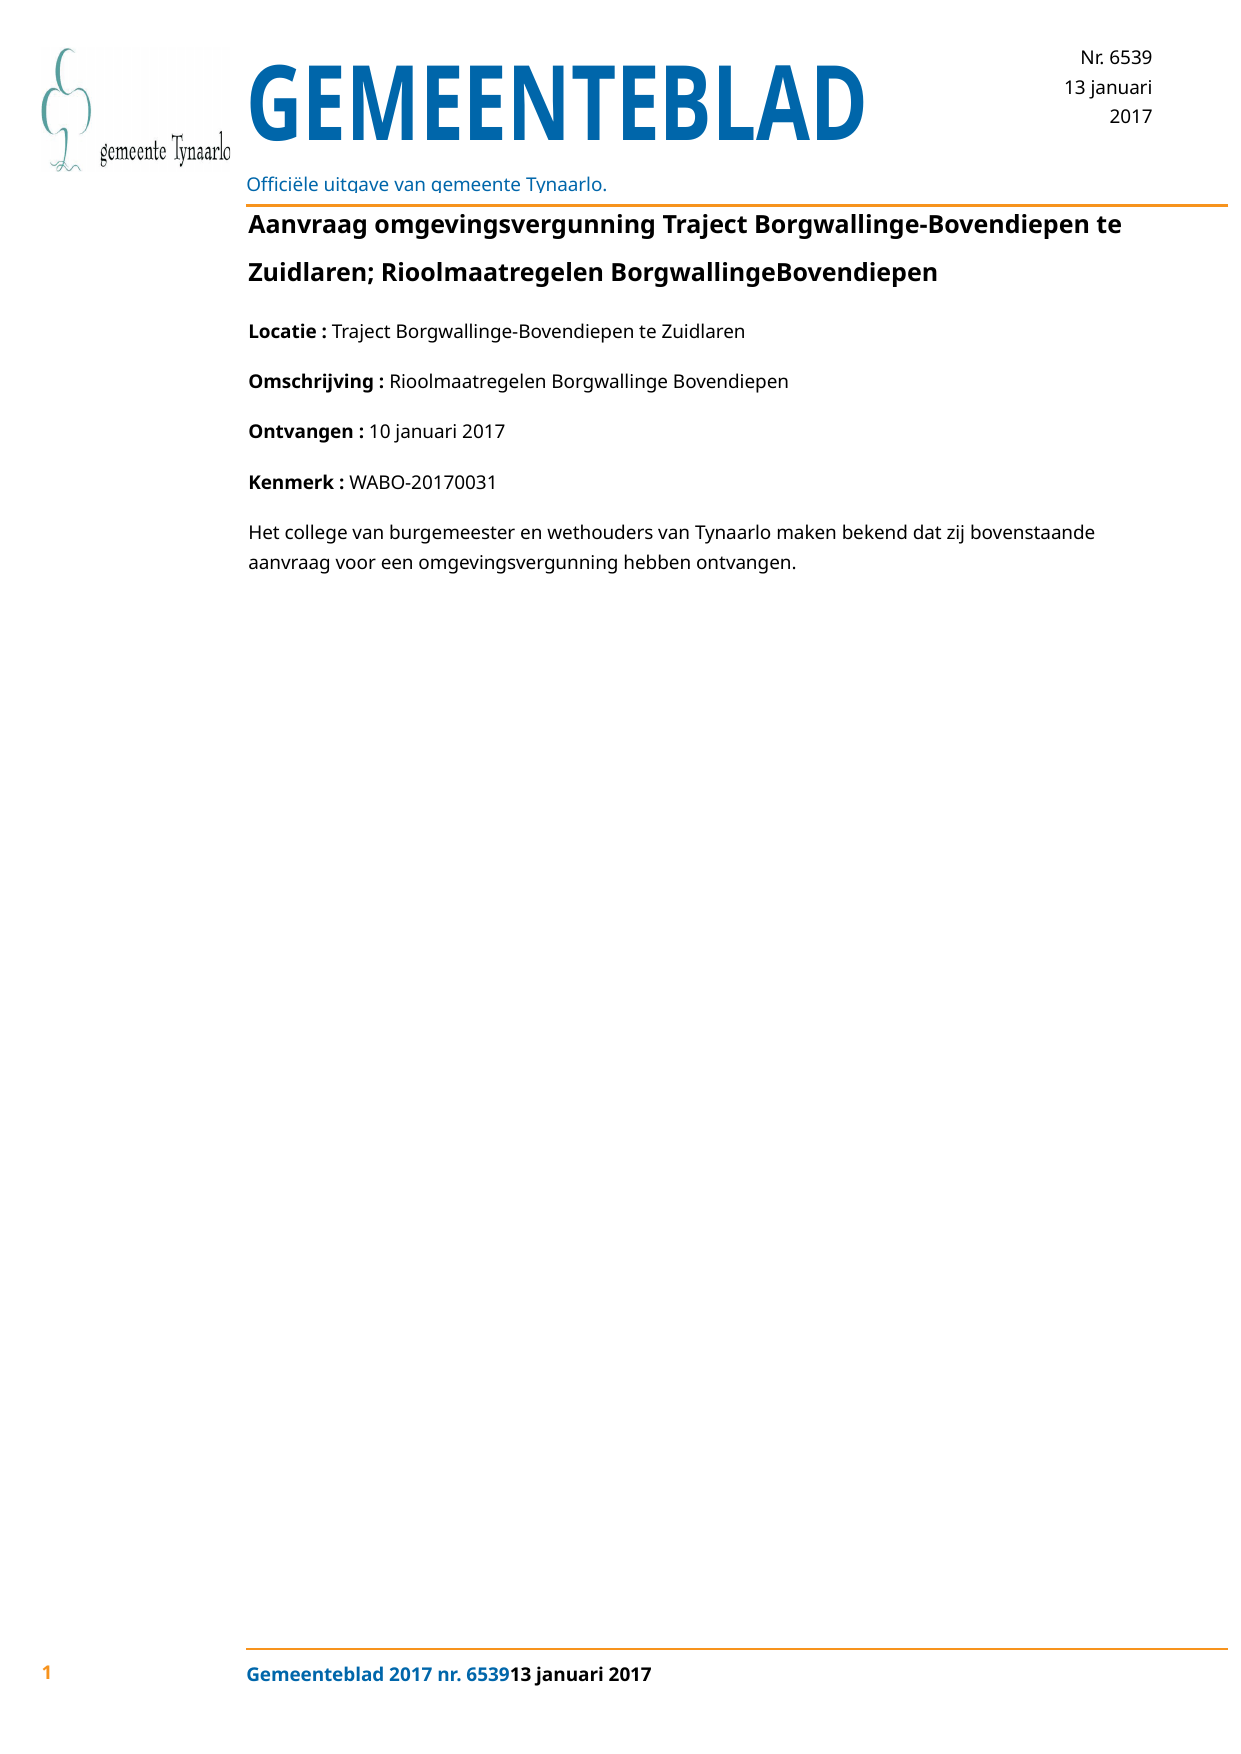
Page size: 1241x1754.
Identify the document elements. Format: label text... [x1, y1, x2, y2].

picture [41, 47, 231, 172]
text Omschrijving : Rioolmaatregelen Borgwallinge Bovendiepen [248, 368, 1152, 394]
text Aanvraag omgevingsvergunning Traject Borgwallinge-Bovendiepen te Zuidlaren; Rioolmaatregelen BorgwallingeBovendiepen [248, 207, 1152, 288]
text Ontvangen : 10 januari 2017 [248, 419, 1152, 444]
text Kenmerk : WABO-20170031 [248, 469, 1152, 495]
text Het college van burgemeester en wethouders van Tynaarlo maken bekend dat zij bovenstaande aanvraag voor een omgevingsvergunning hebben ontvangen. [248, 519, 1152, 575]
text Locatie : Traject Borgwallinge-Bovendiepen te Zuidlaren [248, 318, 1152, 344]
